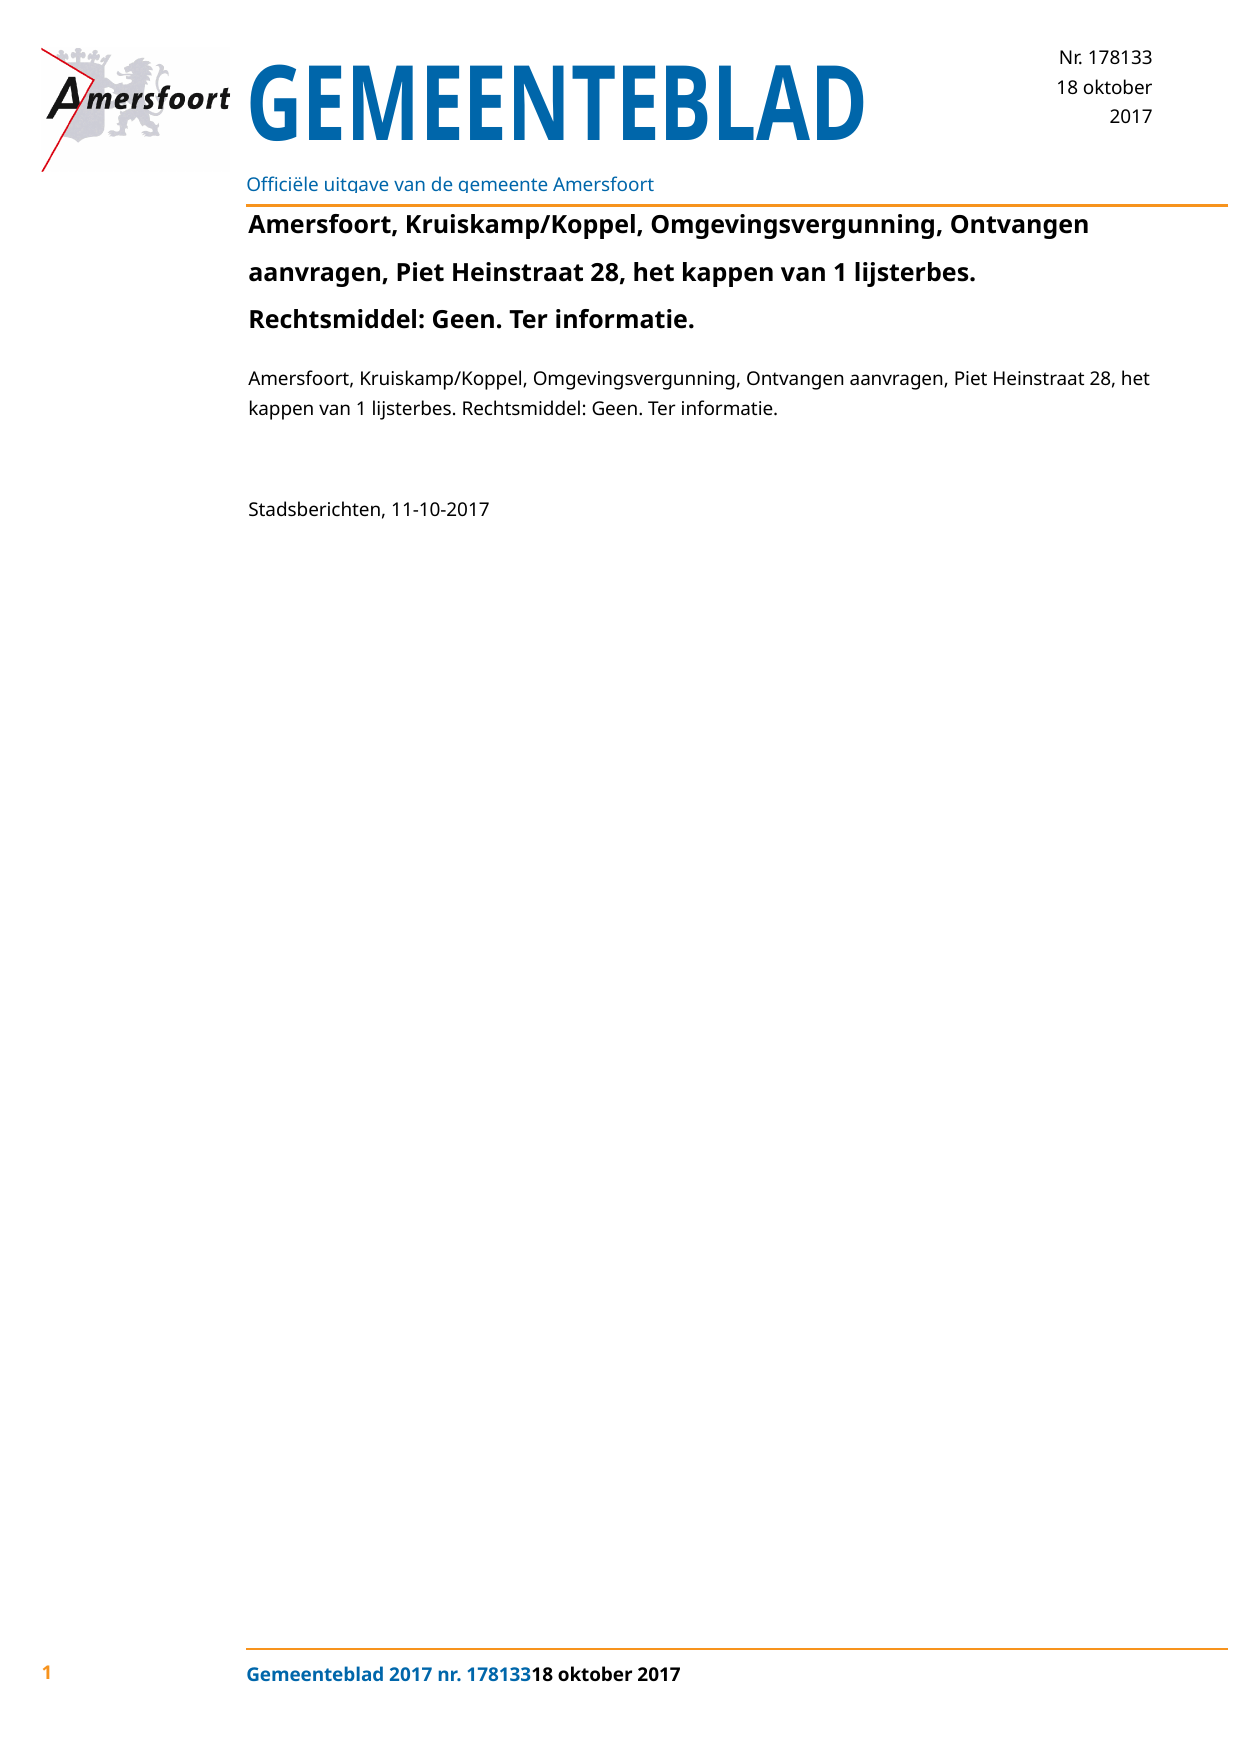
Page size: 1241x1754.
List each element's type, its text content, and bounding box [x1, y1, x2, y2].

text Amersfoort, Kruiskamp/Koppel, Omgevingsvergunning, Ontvangen aanvragen, Piet Heinstraat 28, het kappen van 1 lijsterbes. Rechtsmiddel: Geen. Ter informatie. [248, 207, 1152, 336]
text Amersfoort, Kruiskamp/Koppel, Omgevingsvergunning, Ontvangen aanvragen, Piet Heinstraat 28, het kappen van 1 lijsterbes. Rechtsmiddel: Geen. Ter informatie. [248, 366, 1152, 421]
text Stadsberichten, 11-10-2017 [248, 496, 1152, 522]
picture [41, 47, 231, 172]
